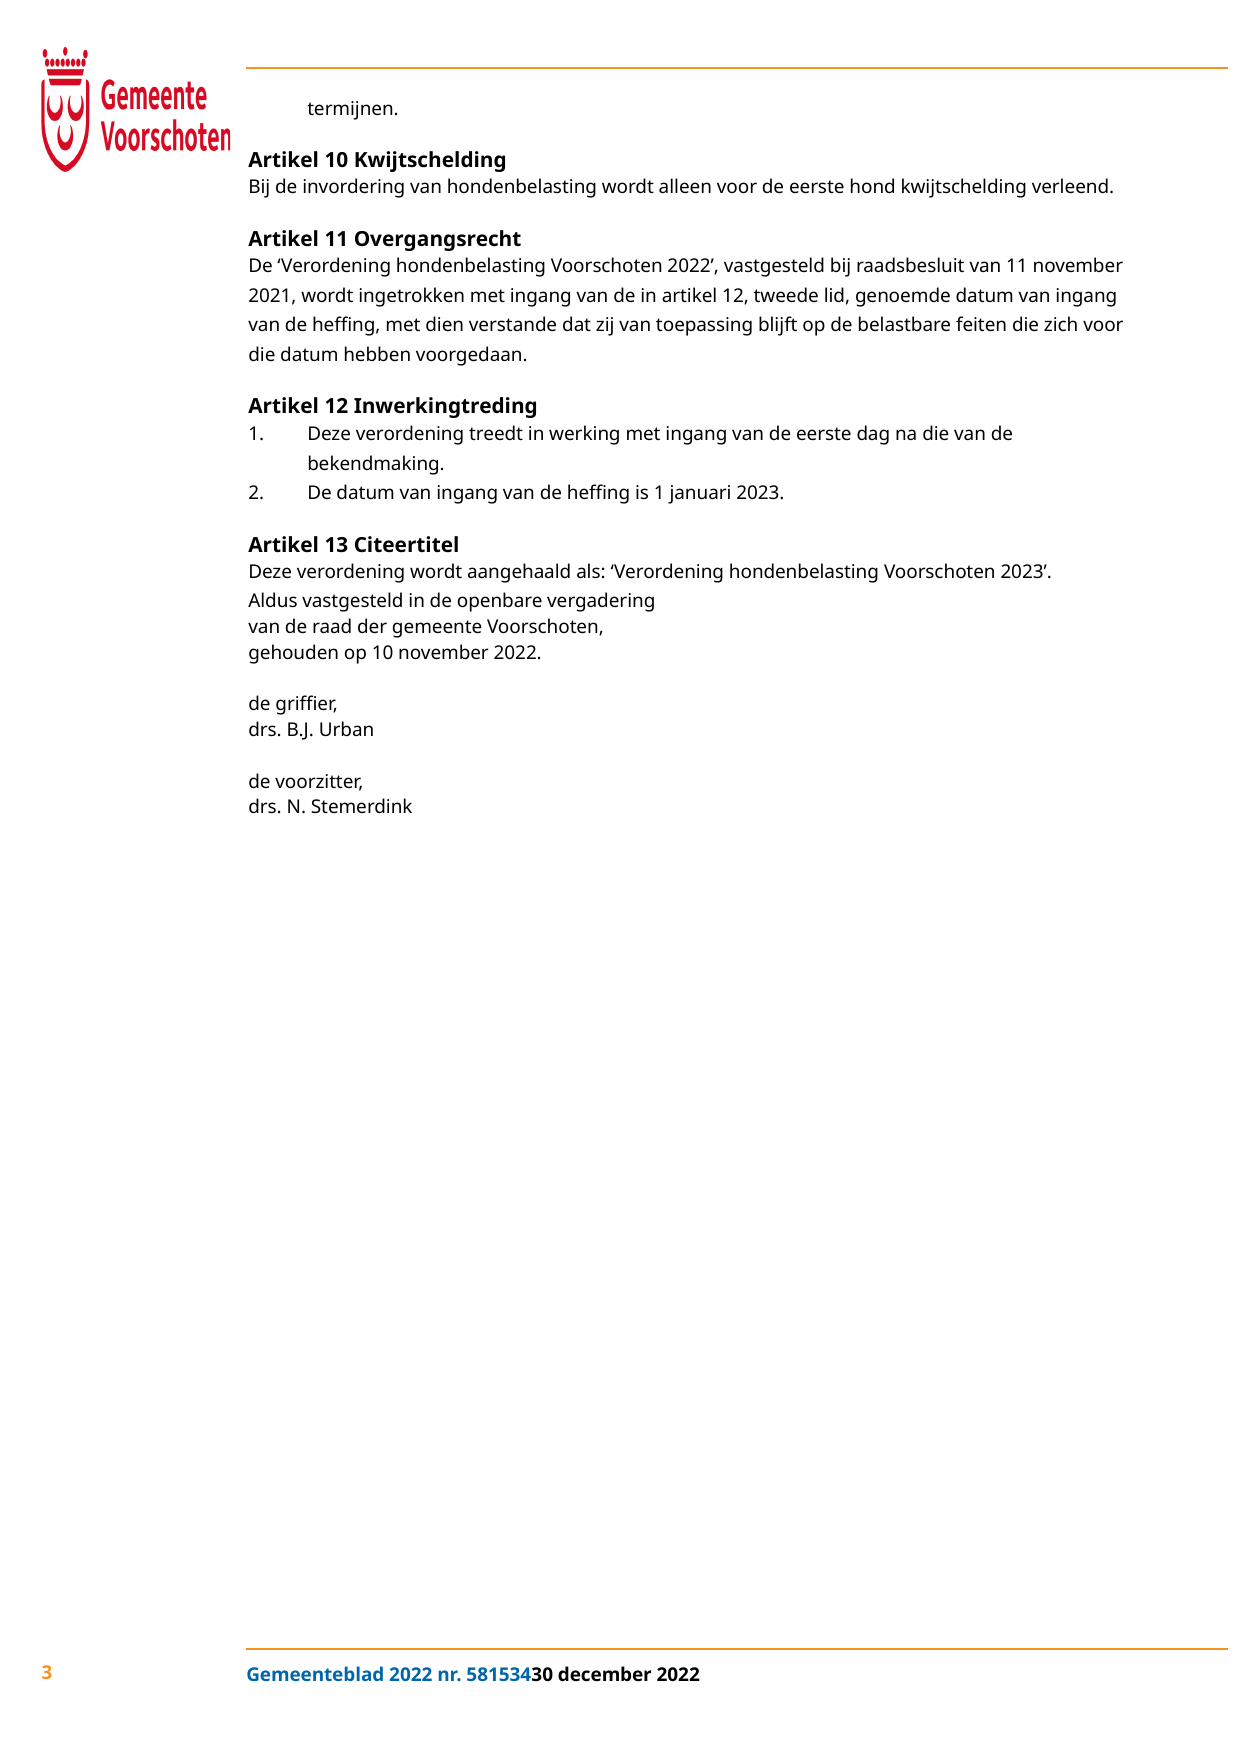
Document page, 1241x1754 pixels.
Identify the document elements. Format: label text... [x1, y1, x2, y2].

text Artikel 11 Overgangsrecht [248, 224, 1152, 252]
text Bij de invordering van hondenbelasting wordt alleen voor de eerste hond kwijtschelding verleend. [248, 174, 1152, 199]
text de griffier, [248, 691, 1152, 716]
list Deze verordening treedt in werking met ingang van de eerste dag na die van de bekendmaking. [248, 420, 1152, 475]
text de voorzitter, [248, 768, 1152, 793]
text gehouden op 10 november 2022. [248, 639, 1152, 665]
text Artikel 12 Inwerkingtreding [248, 392, 1152, 420]
text Artikel 13 Citeertitel [248, 530, 1152, 558]
text Deze verordening wordt aangehaald als: ‘Verordening hondenbelasting Voorschoten 2023’. [248, 558, 1152, 584]
list De datum van ingang van de heffing is 1 januari 2023. [248, 479, 1152, 505]
text De ‘Verordening hondenbelasting Voorschoten 2022’, vastgesteld bij raadsbesluit van 11 november 2021, wordt ingetrokken met ingang van de in artikel 12, tweede lid, genoemde datum van ingang van de heffing, met dien verstande dat zij van toepassing blijft op de belastbare feiten die zich voor die datum hebben voorgedaan. [248, 252, 1152, 367]
text Artikel 10 Kwijtschelding [248, 145, 1152, 174]
list termijnen. [248, 95, 1152, 121]
text drs. B.J. Urban [248, 716, 1152, 742]
text Aldus vastgesteld in de openbare vergadering [248, 588, 1152, 613]
picture [41, 47, 231, 172]
text drs. N. Stemerdink [248, 793, 1152, 819]
text van de raad der gemeente Voorschoten, [248, 613, 1152, 639]
